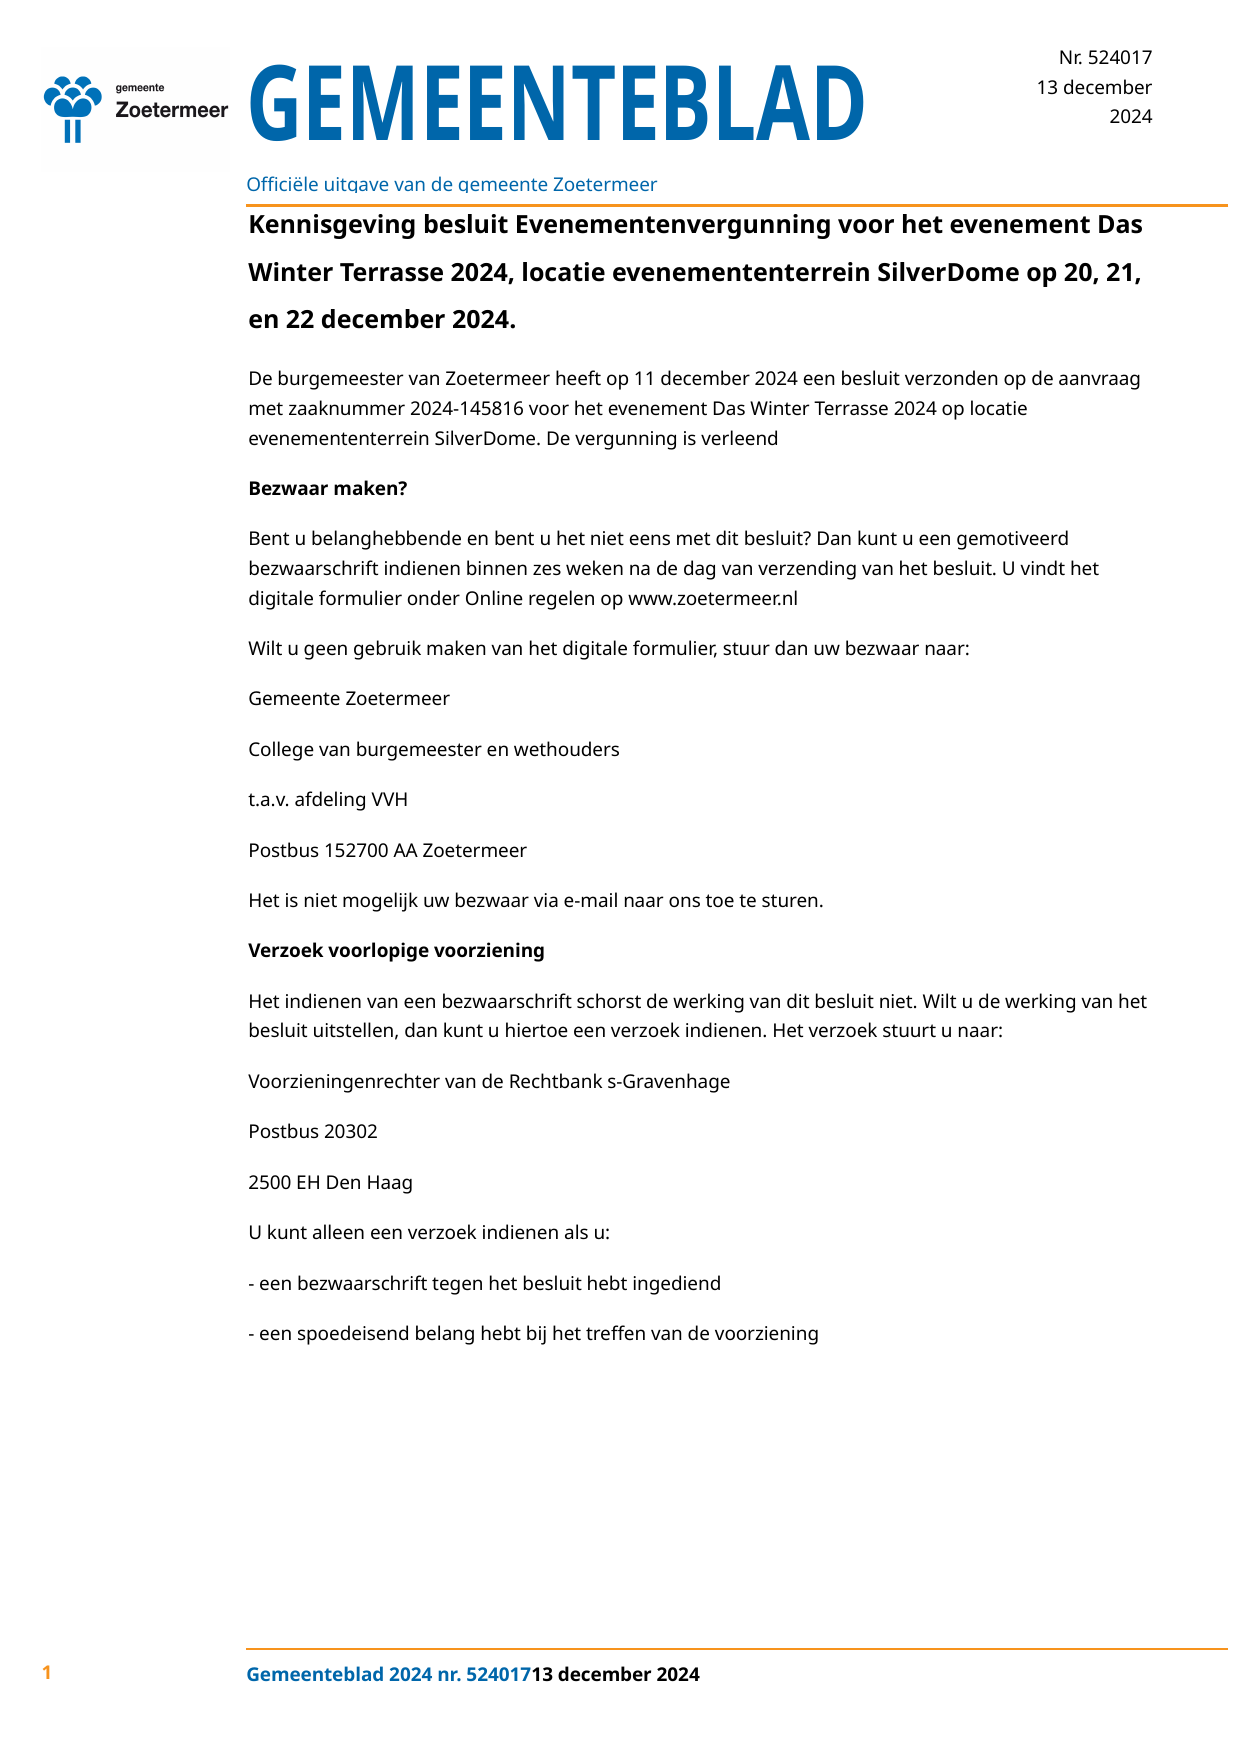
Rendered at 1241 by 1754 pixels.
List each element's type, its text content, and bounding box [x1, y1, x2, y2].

text Bent u belanghebbende en bent u het niet eens met dit besluit? Dan kunt u een gemotiveerd bezwaarschrift indienen binnen zes weken na de dag van verzending van het besluit. U vindt het digitale formulier onder Online regelen op www.zoetermeer.nl [248, 526, 1152, 610]
text College van burgemeester en wethouders [248, 736, 1152, 762]
text Het indienen van een bezwaarschrift schorst de werking van dit besluit niet. Wilt u de werking van het besluit uitstellen, dan kunt u hiertoe een verzoek indienen. Het verzoek stuurt u naar: [248, 988, 1152, 1043]
text Voorzieningenrechter van de Rechtbank s-Gravenhage [248, 1068, 1152, 1094]
picture [41, 47, 231, 172]
text Postbus 20302 [248, 1118, 1152, 1144]
text Bezwaar maken? [248, 475, 1152, 501]
text Wilt u geen gebruik maken van het digitale formulier, stuur dan uw bezwaar naar: [248, 635, 1152, 661]
text 2500 EH Den Haag [248, 1169, 1152, 1194]
text - een spoedeisend belang hebt bij het treffen van de voorziening [248, 1320, 1152, 1346]
text - een bezwaarschrift tegen het besluit hebt ingediend [248, 1270, 1152, 1295]
text De burgemeester van Zoetermeer heeft op 11 december 2024 een besluit verzonden op de aanvraag met zaaknummer 2024-145816 voor het evenement Das Winter Terrasse 2024 op locatie evenemententerrein SilverDome. De vergunning is verleend [248, 366, 1152, 450]
text Verzoek voorlopige voorziening [248, 938, 1152, 963]
text Het is niet mogelijk uw bezwaar via e-mail naar ons toe te sturen. [248, 887, 1152, 913]
text Kennisgeving besluit Evenementenvergunning voor het evenement Das Winter Terrasse 2024, locatie evenemententerrein SilverDome op 20, 21, en 22 december 2024. [248, 207, 1152, 336]
text t.a.v. afdeling VVH [248, 786, 1152, 812]
text Gemeente Zoetermeer [248, 686, 1152, 711]
text U kunt alleen een verzoek indienen als u: [248, 1219, 1152, 1245]
text Postbus 152700 AA Zoetermeer [248, 837, 1152, 862]
